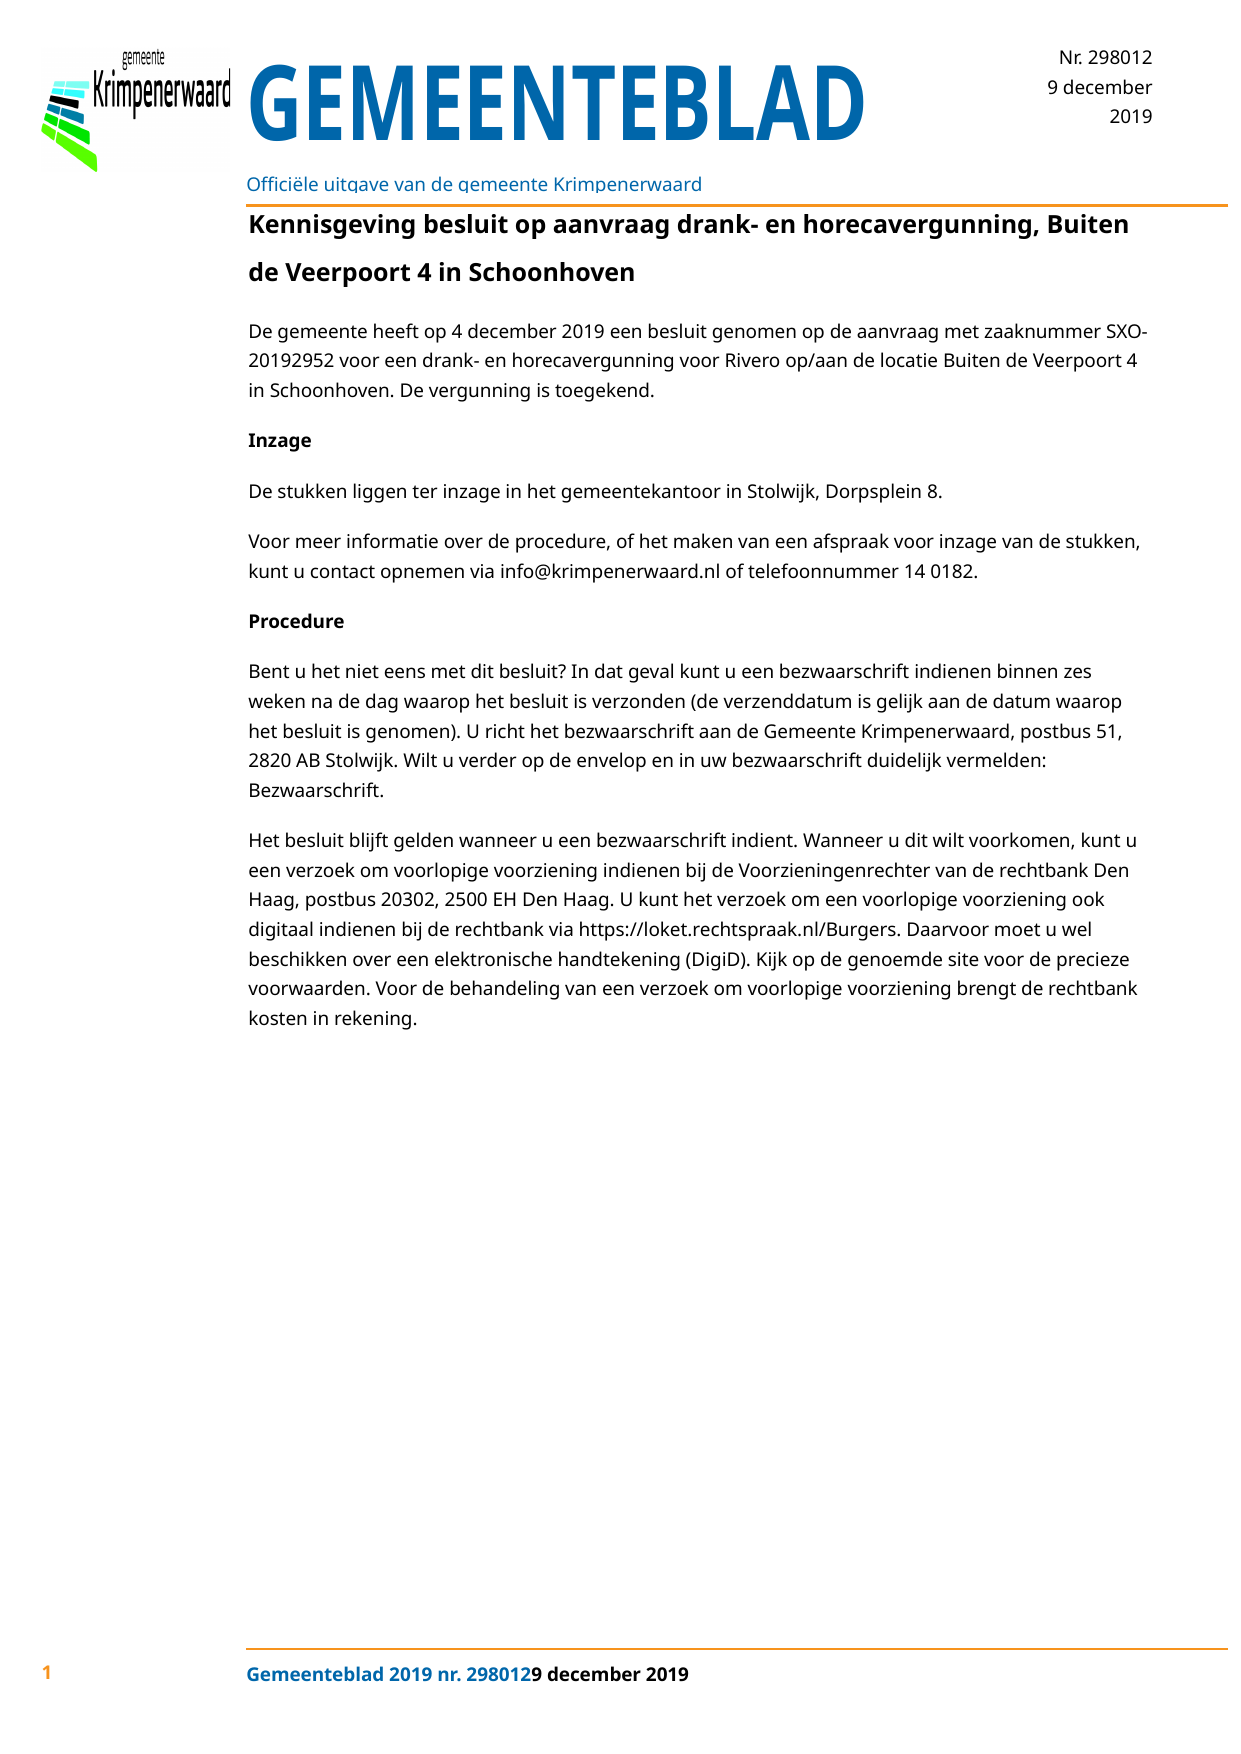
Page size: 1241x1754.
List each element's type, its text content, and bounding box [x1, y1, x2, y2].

picture [41, 47, 231, 172]
text Bent u het niet eens met dit besluit? In dat geval kunt u een bezwaarschrift indienen binnen zes weken na de dag waarop het besluit is verzonden (de verzenddatum is gelijk aan de datum waarop het besluit is genomen). U richt het bezwaarschrift aan de Gemeente Krimpenerwaard, postbus 51, 2820 AB Stolwijk. Wilt u verder op de envelop en in uw bezwaarschrift duidelijk vermelden: Bezwaarschrift. [248, 659, 1152, 803]
text Voor meer informatie over de procedure, of het maken van een afspraak voor inzage van de stukken, kunt u contact opnemen via info@krimpenerwaard.nl of telefoonnummer 14 0182. [248, 528, 1152, 584]
text De stukken liggen ter inzage in het gemeentekantoor in Stolwijk, Dorpsplein 8. [248, 478, 1152, 504]
text Kennisgeving besluit op aanvraag drank- en horecavergunning, Buiten de Veerpoort 4 in Schoonhoven [248, 207, 1152, 288]
text Procedure [248, 608, 1152, 634]
text De gemeente heeft op 4 december 2019 een besluit genomen op de aanvraag met zaaknummer SXO-20192952 voor een drank- en horecavergunning voor Rivero op/aan de locatie Buiten de Veerpoort 4 in Schoonhoven. De vergunning is toegekend. [248, 318, 1152, 403]
text Inzage [248, 427, 1152, 453]
text Het besluit blijft gelden wanneer u een bezwaarschrift indient. Wanneer u dit wilt voorkomen, kunt u een verzoek om voorlopige voorziening indienen bij de Voorzieningenrechter van de rechtbank Den Haag, postbus 20302, 2500 EH Den Haag. U kunt het verzoek om een voorlopige voorziening ook digitaal indienen bij de rechtbank via https://loket.rechtspraak.nl/Burgers. Daarvoor moet u wel beschikken over een elektronische handtekening (DigiD). Kijk op de genoemde site voor de precieze voorwaarden. Voor de behandeling van een verzoek om voorlopige voorziening brengt de rechtbank kosten in rekening. [248, 827, 1152, 1031]
